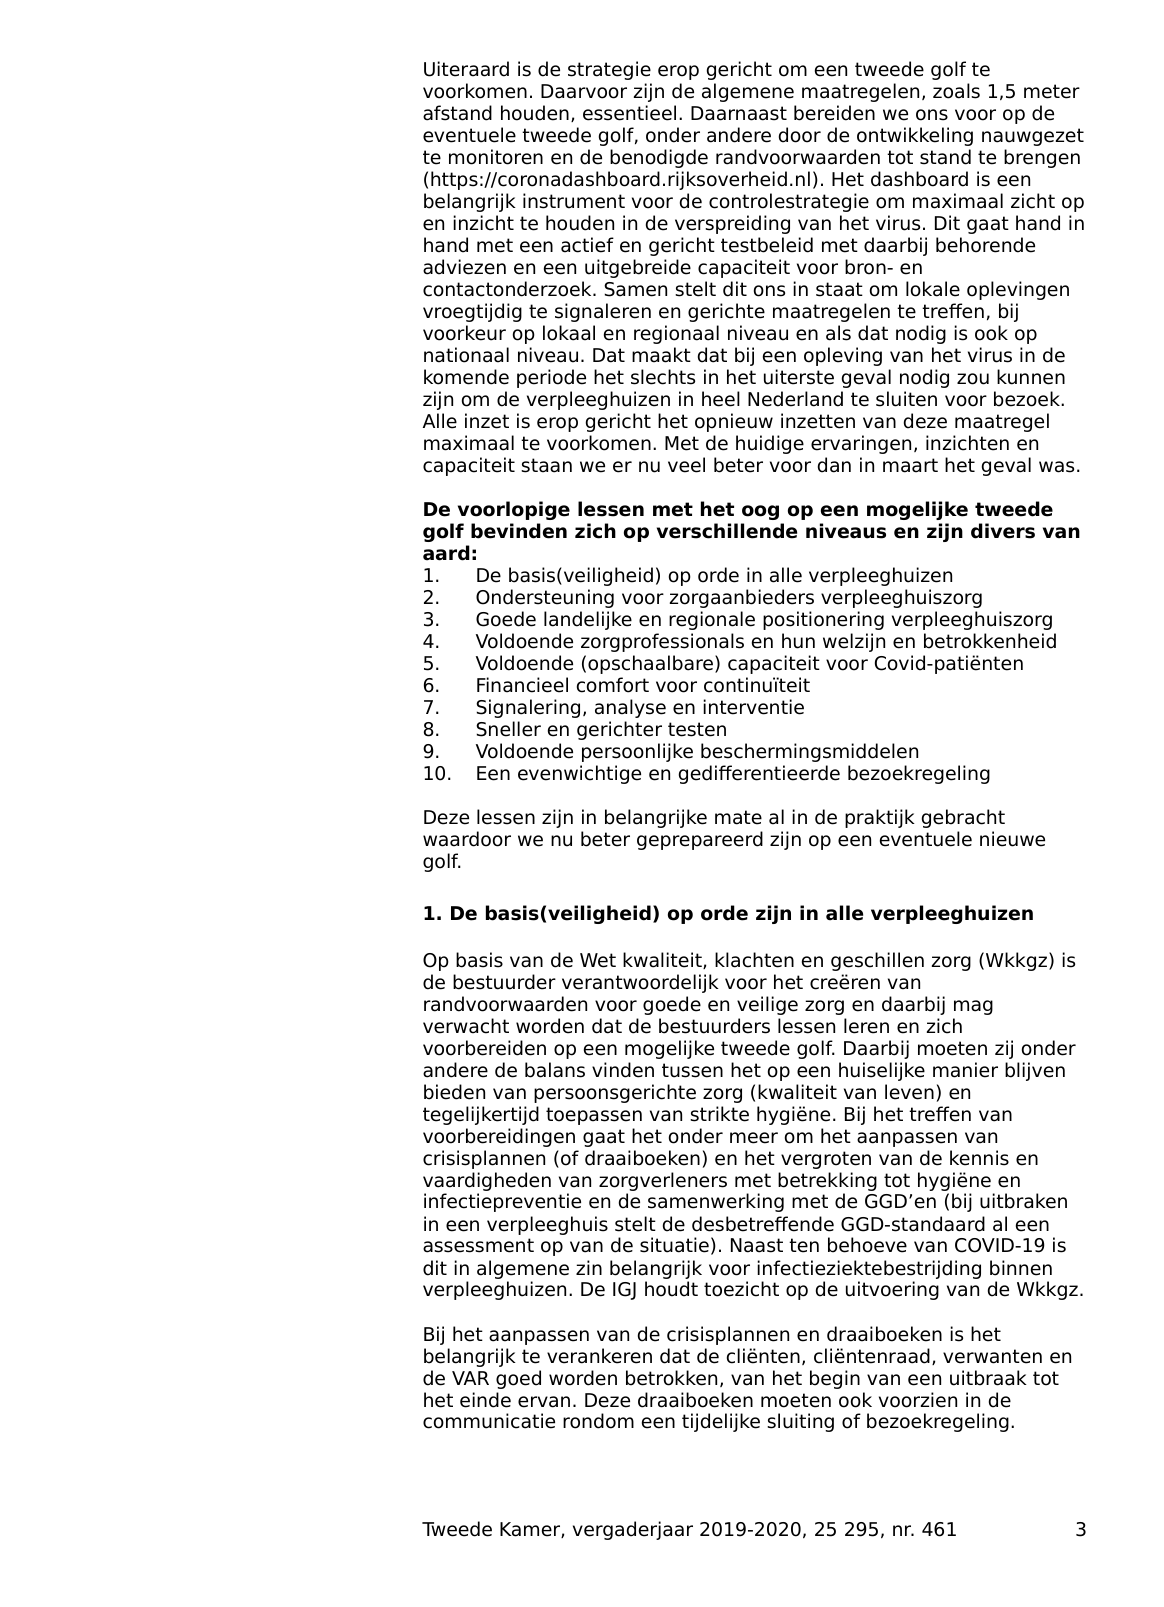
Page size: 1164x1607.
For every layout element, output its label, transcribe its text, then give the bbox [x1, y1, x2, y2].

text 3. Goede landelijke en regionale positionering verpleeghuiszorg [422, 609, 1087, 631]
text 5. Voldoende (opschaalbare) capaciteit voor Covid-patiënten [422, 653, 1087, 675]
text Op basis van de Wet kwaliteit, klachten en geschillen zorg (Wkkgz) is de bestuurder verantwoordelijk voor het creëren van randvoorwaarden voor goede en veilige zorg en daarbij mag verwacht worden dat de bestuurders lessen leren en zich voorbereiden op een mogelijke tweede golf. Daarbij moeten zij onder andere de balans vinden tussen het op een huiselijke manier blijven bieden van persoonsgerichte zorg (kwaliteit van leven) en tegelijkertijd toepassen van strikte hygiëne. Bij het treffen van voorbereidingen gaat het onder meer om het aanpassen van crisisplannen (of draaiboeken) en het vergroten van de kennis en vaardigheden van zorgverleners met betrekking tot hygiëne en infectiepreventie en de samenwerking met de GGD’en (bij uitbraken in een verpleeghuis stelt de desbetreffende GGD-standaard al een assessment op van de situatie). Naast ten behoeve van COVID-19 is dit in algemene zin belangrijk voor infectieziektebestrijding binnen verpleeghuizen. De IGJ houdt toezicht op de uitvoering van de Wkkgz. [422, 950, 1087, 1301]
text De voorlopige lessen met het oog op een mogelijke tweede golf bevinden zich op verschillende niveaus en zijn divers van aard: [422, 499, 1087, 565]
text 10. Een evenwichtige en gedifferentieerde bezoekregeling [422, 763, 1087, 784]
text 8. Sneller en gerichter testen [422, 719, 1087, 741]
text 2. Ondersteuning voor zorgaanbieders verpleeghuiszorg [422, 587, 1087, 609]
subtitle 1. De basis(veiligheid) op orde zijn in alle verpleeghuizen [422, 903, 1087, 925]
text 4. Voldoende zorgprofessionals en hun welzijn en betrokkenheid [422, 631, 1087, 653]
text Bij het aanpassen van de crisisplannen en draaiboeken is het belangrijk te verankeren dat de cliënten, cliëntenraad, verwanten en de VAR goed worden betrokken, van het begin van een uitbraak tot het einde ervan. Deze draaiboeken moeten ook voorzien in de communicatie rondom een tijdelijke sluiting of bezoekregeling. [422, 1323, 1087, 1433]
text Deze lessen zijn in belangrijke mate al in de praktijk gebracht waardoor we nu beter geprepareerd zijn op een eventuele nieuwe golf. [422, 807, 1087, 873]
text 6. Financieel comfort voor continuïteit [422, 675, 1087, 697]
text 7. Signalering, analyse en interventie [422, 697, 1087, 719]
text Uiteraard is de strategie erop gericht om een tweede golf te voorkomen. Daarvoor zijn de algemene maatregelen, zoals 1,5 meter afstand houden, essentieel. Daarnaast bereiden we ons voor op de eventuele tweede golf, onder andere door de ontwikkeling nauwgezet te monitoren en de benodigde randvoorwaarden tot stand te brengen (https://coronadashboard.rijksoverheid.nl). Het dashboard is een belangrijk instrument voor de controlestrategie om maximaal zicht op en inzicht te houden in de verspreiding van het virus. Dit gaat hand in hand met een actief en gericht testbeleid met daarbij behorende adviezen en een uitgebreide capaciteit voor bron- en contactonderzoek. Samen stelt dit ons in staat om lokale oplevingen vroegtijdig te signaleren en gerichte maatregelen te treffen, bij voorkeur op lokaal en regionaal niveau en als dat nodig is ook op nationaal niveau. Dat maakt dat bij een opleving van het virus in de komende periode het slechts in het uiterste geval nodig zou kunnen zijn om de verpleeghuizen in heel Nederland te sluiten voor bezoek. Alle inzet is erop gericht het opnieuw inzetten van deze maatregel maximaal te voorkomen. Met de huidige ervaringen, inzichten en capaciteit staan we er nu veel beter voor dan in maart het geval was. [422, 59, 1087, 477]
text 1. De basis(veiligheid) op orde in alle verpleeghuizen [422, 565, 1087, 587]
text 9. Voldoende persoonlijke beschermingsmiddelen [422, 741, 1087, 763]
